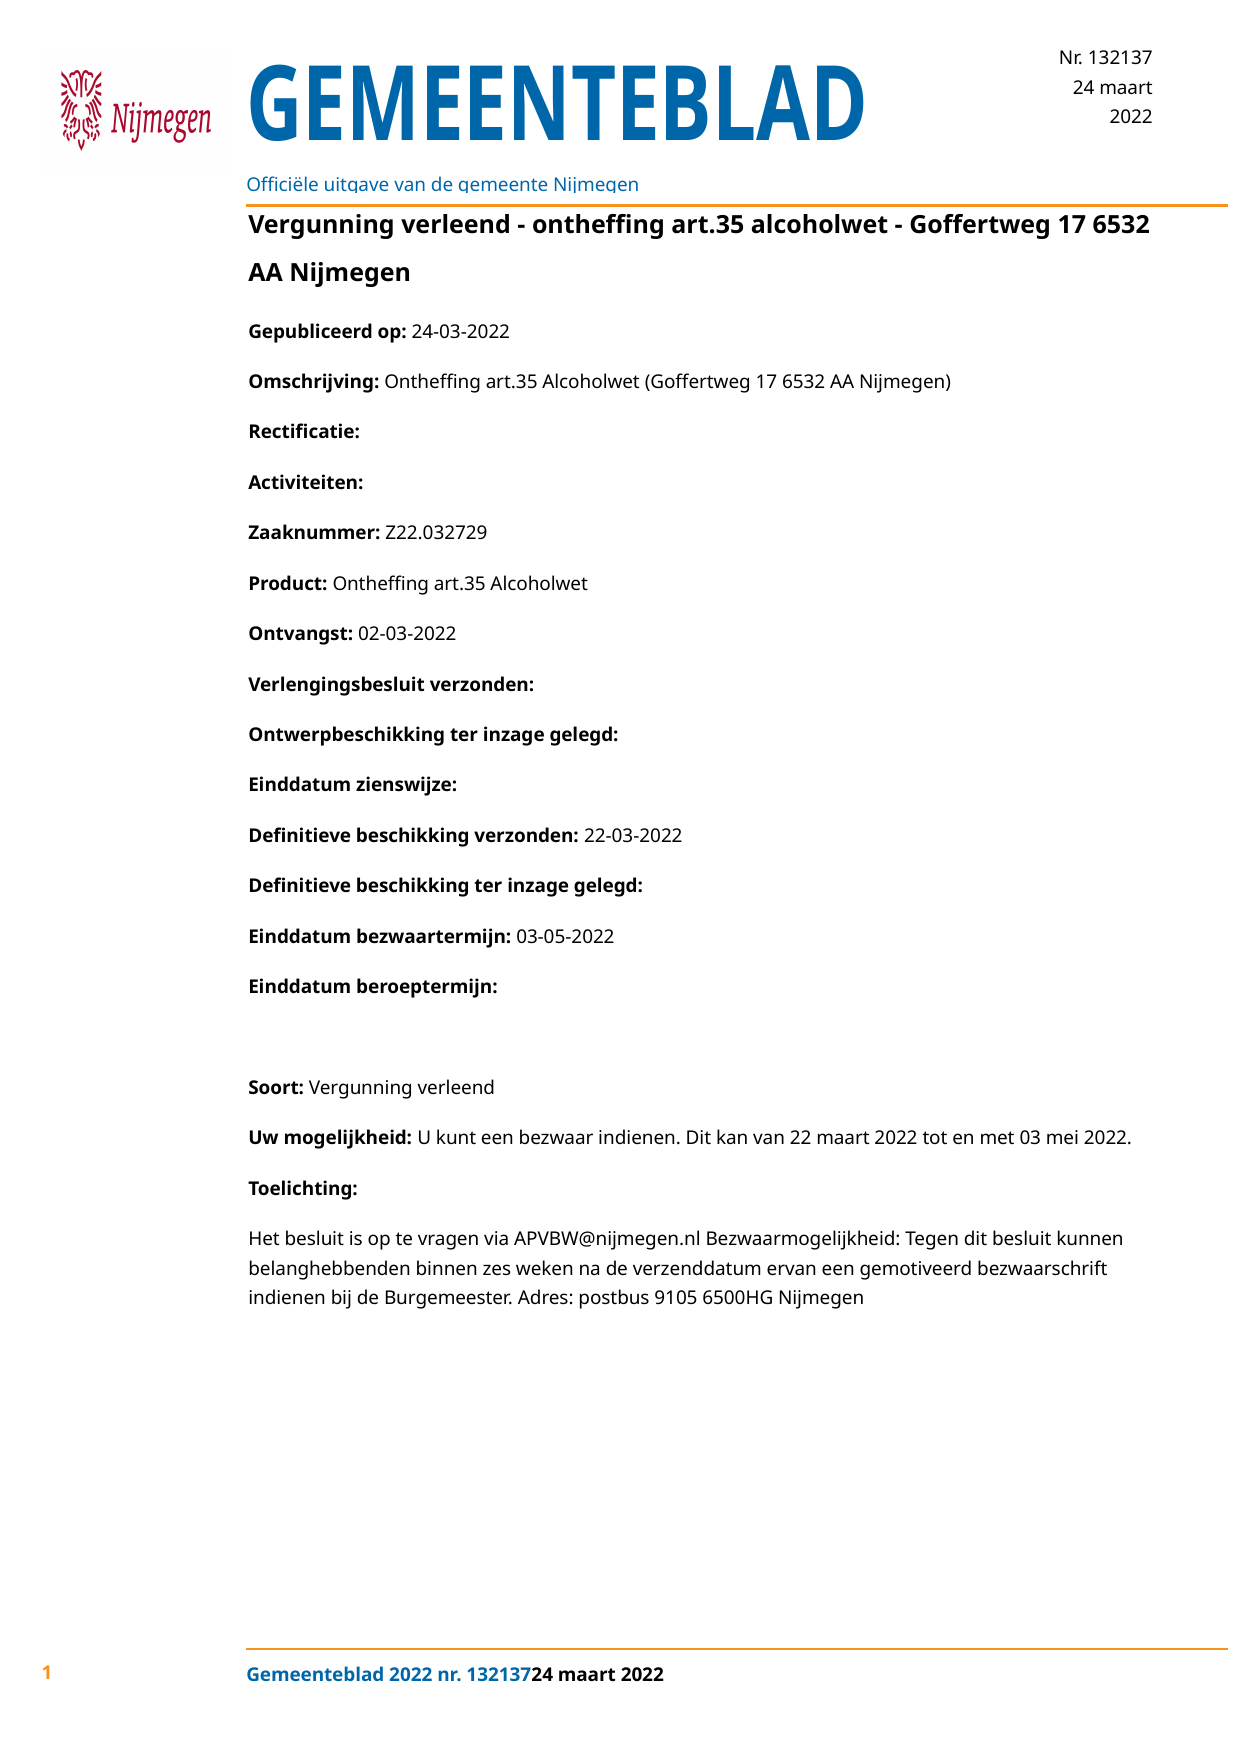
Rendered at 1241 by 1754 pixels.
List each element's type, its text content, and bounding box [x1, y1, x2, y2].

text Soort: Vergunning verleend [248, 1074, 1152, 1100]
text Uw mogelijkheid: U kunt een bezwaar indienen. Dit kan van 22 maart 2022 tot en met 03 mei 2022. [248, 1124, 1152, 1150]
text Activiteiten: [248, 469, 1152, 495]
text Einddatum zienswijze: [248, 772, 1152, 797]
text Ontwerpbeschikking ter inzage gelegd: [248, 721, 1152, 747]
text Verlengingsbesluit verzonden: [248, 671, 1152, 697]
text Product: Ontheffing art.35 Alcoholwet [248, 570, 1152, 596]
text Einddatum bezwaartermijn: 03-05-2022 [248, 923, 1152, 949]
text Definitieve beschikking verzonden: 22-03-2022 [248, 822, 1152, 848]
text Omschrijving: Ontheffing art.35 Alcoholwet (Goffertweg 17 6532 AA Nijmegen) [248, 368, 1152, 394]
text Gepubliceerd op: 24-03-2022 [248, 318, 1152, 344]
text Rectificatie: [248, 419, 1152, 444]
text Definitieve beschikking ter inzage gelegd: [248, 872, 1152, 898]
text Toelichting: [248, 1175, 1152, 1201]
text Vergunning verleend - ontheffing art.35 alcoholwet - Goffertweg 17 6532 AA Nijmegen [248, 207, 1152, 288]
text Zaaknummer: Z22.032729 [248, 519, 1152, 545]
text Het besluit is op te vragen via APVBW@nijmegen.nl Bezwaarmogelijkheid: Tegen dit besluit kunnen belanghebbenden binnen zes weken na de verzenddatum ervan een gemotiveerd bezwaarschrift indienen bij de Burgemeester. Adres: postbus 9105 6500HG Nijmegen [248, 1225, 1152, 1310]
text Ontvangst: 02-03-2022 [248, 620, 1152, 646]
picture [41, 47, 231, 172]
text Einddatum beroeptermijn: [248, 973, 1152, 999]
